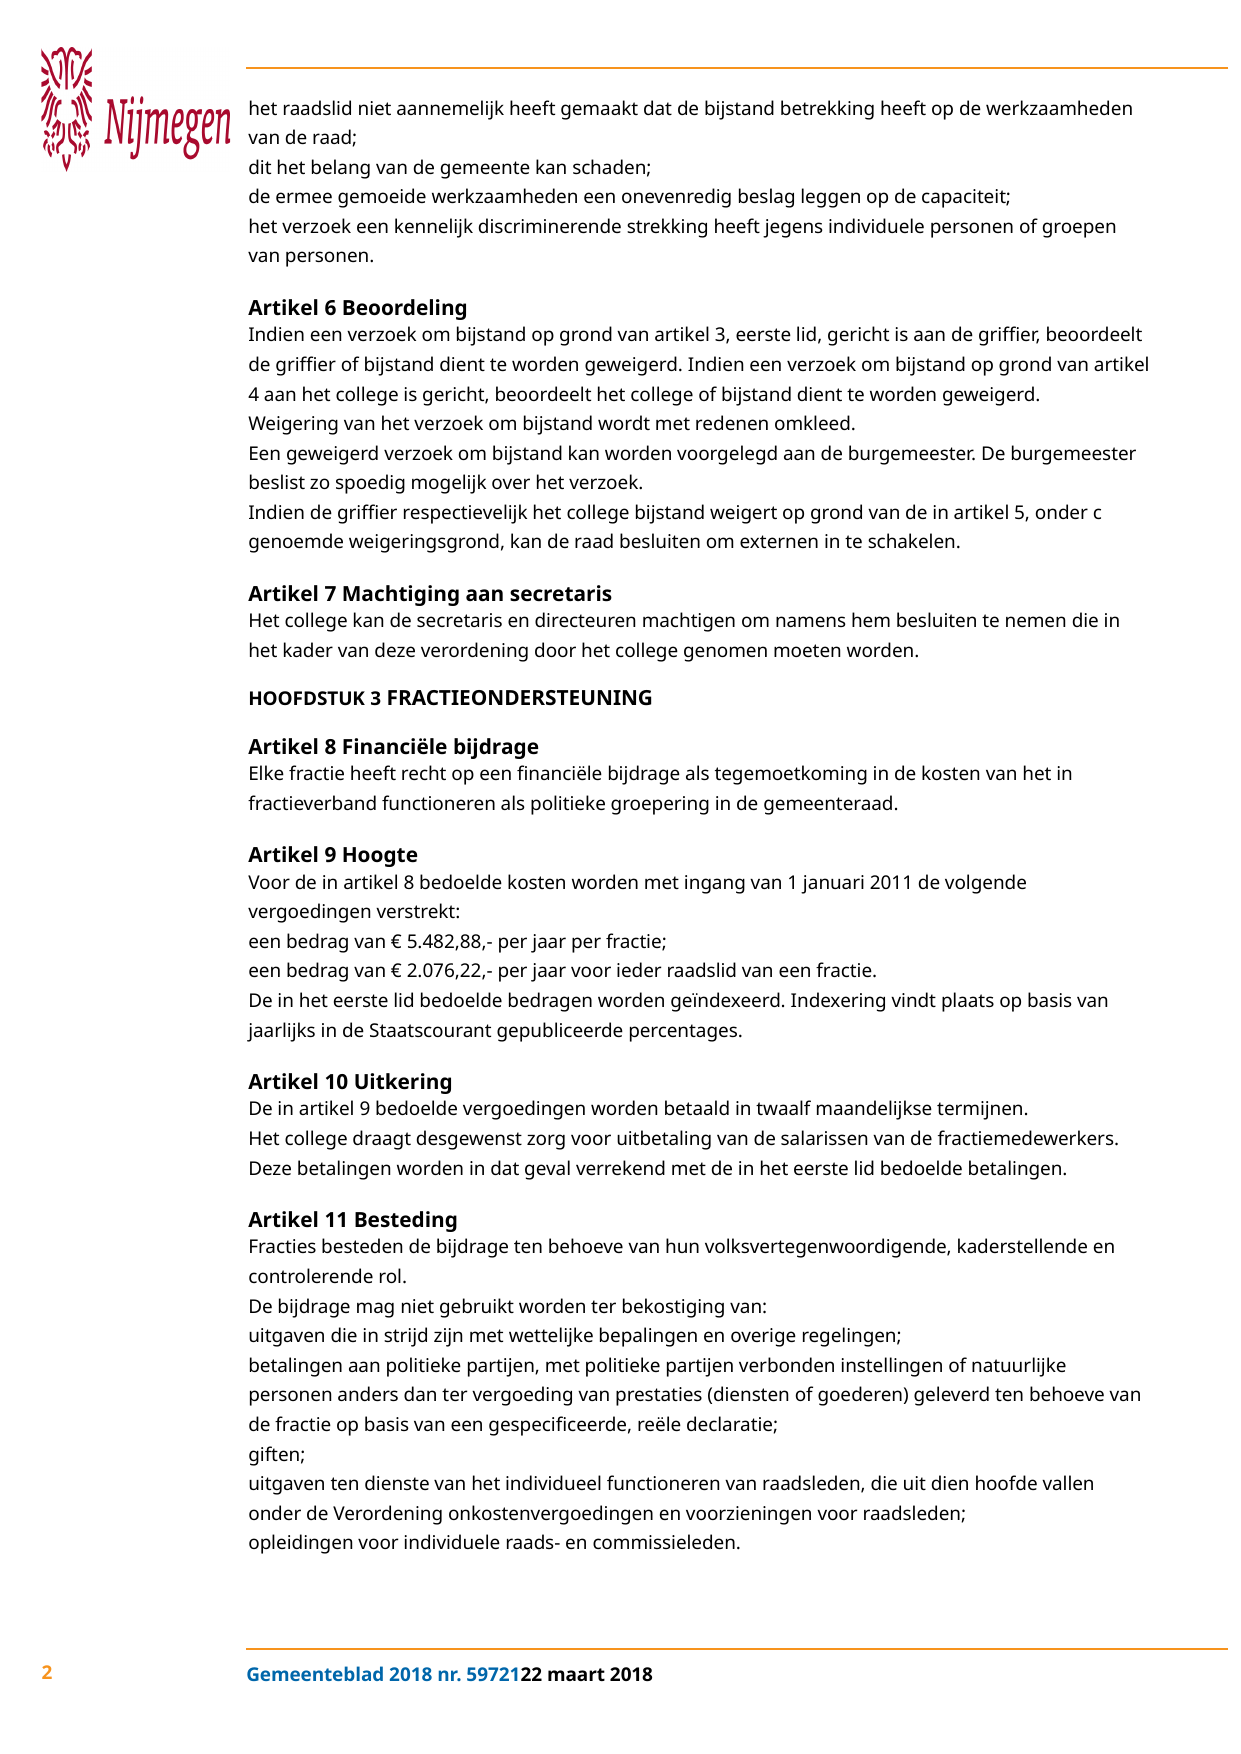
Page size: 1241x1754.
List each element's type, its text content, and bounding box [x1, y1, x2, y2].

text het verzoek een kennelijk discriminerende strekking heeft jegens individuele personen of groepen van personen. [248, 213, 1152, 268]
text Artikel 10 Uitkering [248, 1067, 1152, 1096]
text uitgaven die in strijd zijn met wettelijke bepalingen en overige regelingen; [248, 1322, 1152, 1348]
text Artikel 9 Hoogte [248, 840, 1152, 869]
text Artikel 6 Beoordeling [248, 293, 1152, 322]
text een bedrag van € 2.076,22,- per jaar voor ieder raadslid van een fractie. [248, 958, 1152, 983]
text Artikel 11 Besteding [248, 1205, 1152, 1234]
text De in het eerste lid bedoelde bedragen worden geïndexeerd. Indexering vindt plaats op basis van jaarlijks in de Staatscourant gepubliceerde percentages. [248, 987, 1152, 1042]
text Het college kan de secretaris en directeuren machtigen om namens hem besluiten te nemen die in het kader van deze verordening door het college genomen moeten worden. [248, 607, 1152, 663]
text Indien de griffier respectievelijk het college bijstand weigert op grond van de in artikel 5, onder c genoemde weigeringsgrond, kan de raad besluiten om externen in te schakelen. [248, 499, 1152, 554]
text Elke fractie heeft recht op een financiële bijdrage als tegemoetkoming in de kosten van het in fractieverband functioneren als politieke groepering in de gemeenteraad. [248, 760, 1152, 816]
text uitgaven ten dienste van het individueel functioneren van raadsleden, die uit dien hoofde vallen onder de Verordening onkostenvergoedingen en voorzieningen voor raadsleden; [248, 1470, 1152, 1526]
text Indien een verzoek om bijstand op grond van artikel 3, eerste lid, gericht is aan de griffier, beoordeelt de griffier of bijstand dient te worden geweigerd. Indien een verzoek om bijstand op grond van artikel 4 aan het college is gericht, beoordeelt het college of bijstand dient te worden geweigerd. [248, 322, 1152, 406]
text De in artikel 9 bedoelde vergoedingen worden betaald in twaalf maandelijkse termijnen. [248, 1096, 1152, 1121]
text Voor de in artikel 8 bedoelde kosten worden met ingang van 1 januari 2011 de volgende vergoedingen verstrekt: [248, 869, 1152, 924]
text Een geweigerd verzoek om bijstand kan worden voorgelegd aan de burgemeester. De burgemeester beslist zo spoedig mogelijk over het verzoek. [248, 440, 1152, 495]
text Artikel 7 Machtiging aan secretaris [248, 579, 1152, 607]
text het raadslid niet aannemelijk heeft gemaakt dat de bijstand betrekking heeft op de werkzaamheden van de raad; [248, 95, 1152, 150]
text giften; [248, 1441, 1152, 1466]
text dit het belang van de gemeente kan schaden; [248, 154, 1152, 180]
text Artikel 8 Financiële bijdrage [248, 732, 1152, 760]
text Weigering van het verzoek om bijstand wordt met redenen omkleed. [248, 410, 1152, 436]
text HOOFDSTUK 3 FRACTIEONDERSTEUNING [248, 683, 1152, 711]
text een bedrag van € 5.482,88,- per jaar per fractie; [248, 928, 1152, 954]
text betalingen aan politieke partijen, met politieke partijen verbonden instellingen of natuurlijke personen anders dan ter vergoeding van prestaties (diensten of goederen) geleverd ten behoeve van de fractie op basis van een gespecificeerde, reële declaratie; [248, 1352, 1152, 1437]
text De bijdrage mag niet gebruikt worden ter bekostiging van: [248, 1293, 1152, 1318]
text Het college draagt desgewenst zorg voor uitbetaling van de salarissen van de fractiemedewerkers. Deze betalingen worden in dat geval verrekend met de in het eerste lid bedoelde betalingen. [248, 1125, 1152, 1181]
text Fracties besteden de bijdrage ten behoeve van hun volksvertegenwoordigende, kaderstellende en controlerende rol. [248, 1234, 1152, 1289]
text de ermee gemoeide werkzaamheden een onevenredig beslag leggen op de capaciteit; [248, 183, 1152, 209]
picture [41, 47, 231, 172]
text opleidingen voor individuele raads- en commissieleden. [248, 1529, 1152, 1555]
